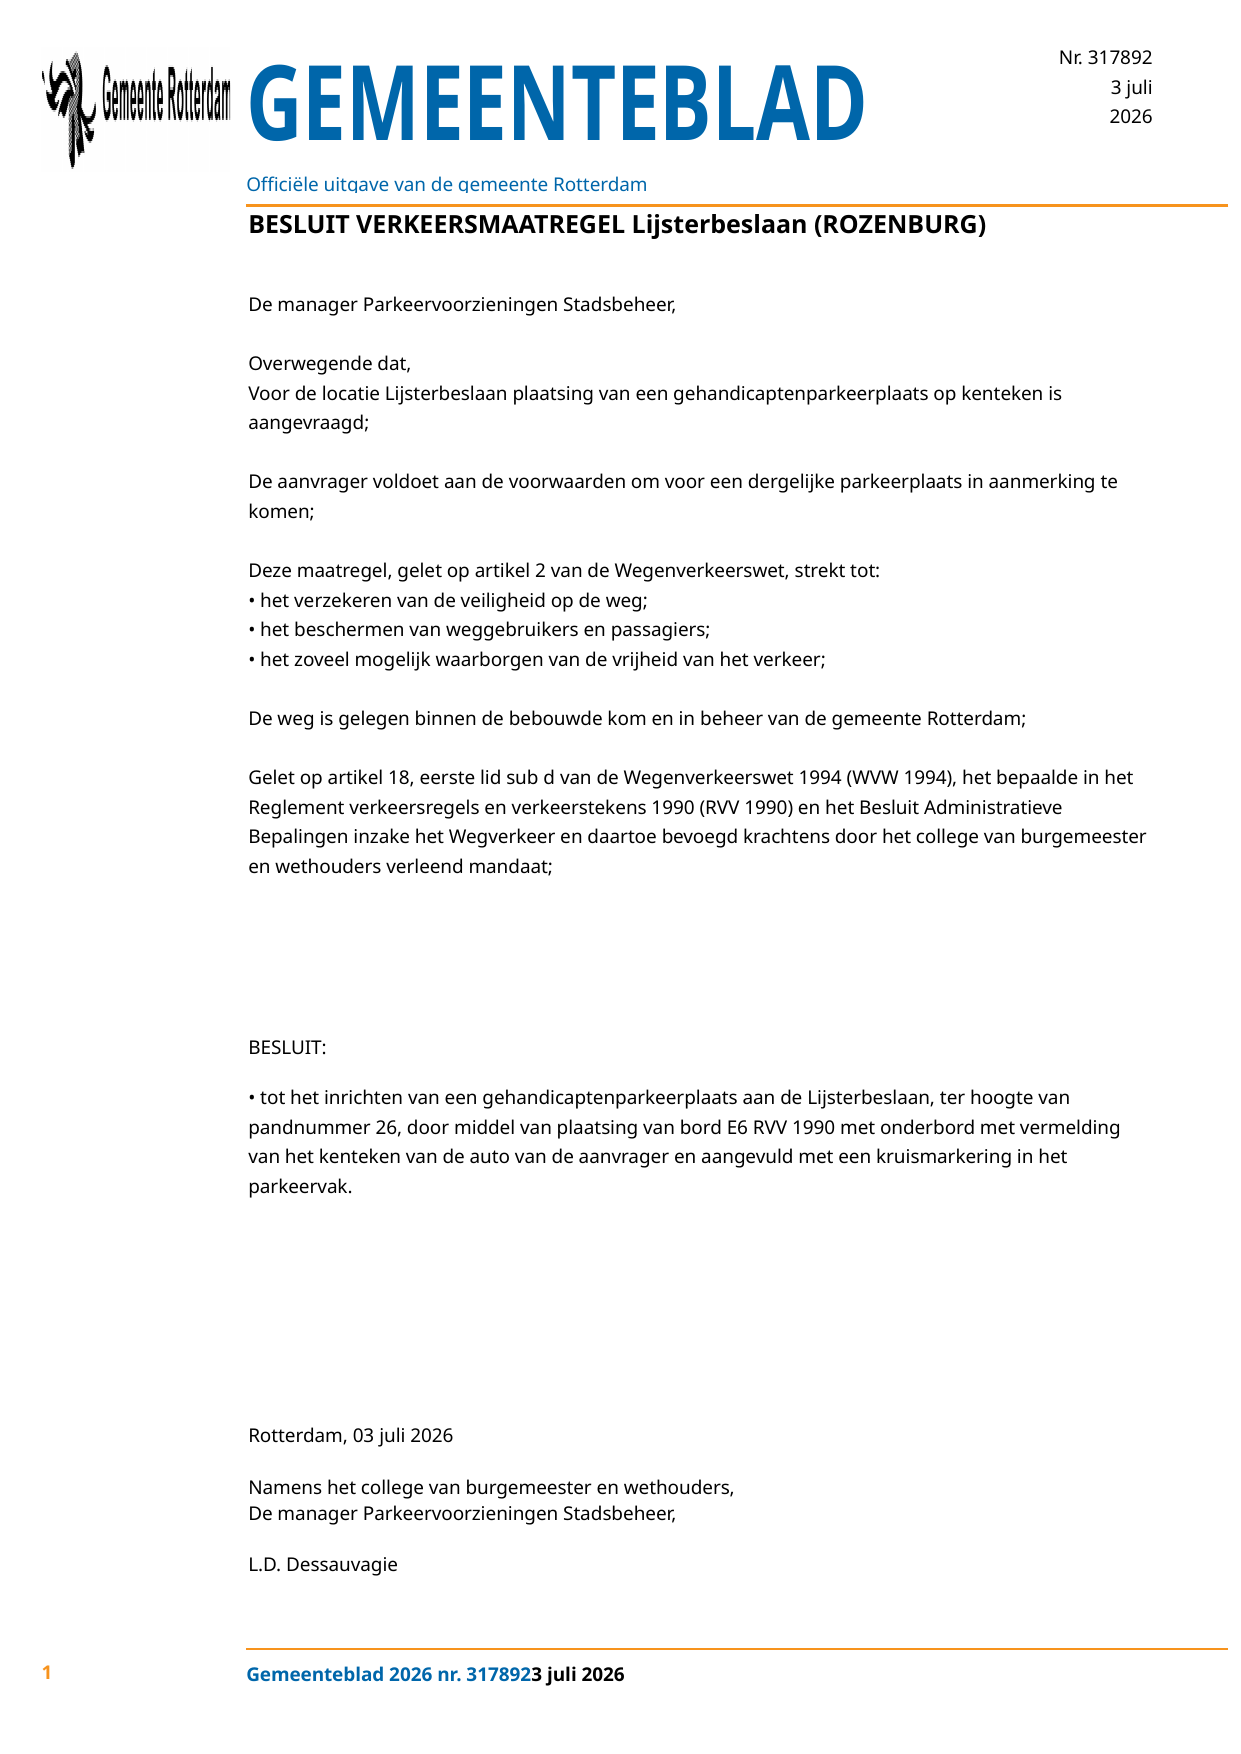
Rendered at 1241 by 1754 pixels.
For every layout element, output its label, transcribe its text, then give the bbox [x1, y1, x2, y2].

picture [41, 47, 231, 172]
text De manager Parkeervoorzieningen Stadsbeheer, [248, 291, 1152, 317]
text • het beschermen van weggebruikers en passagiers; [248, 616, 1152, 642]
text • het zoveel mogelijk waarborgen van de vrijheid van het verkeer; [248, 646, 1152, 672]
text Namens het college van burgemeester en wethouders, [248, 1474, 1152, 1500]
text De aanvrager voldoet aan de voorwaarden om voor een dergelijke parkeerplaats in aanmerking te komen; [248, 468, 1152, 524]
text BESLUIT: [248, 1034, 1152, 1060]
text De weg is gelegen binnen de bebouwde kom en in beheer van de gemeente Rotterdam; [248, 705, 1152, 731]
text Deze maatregel, gelet op artikel 2 van de Wegenverkeerswet, strekt tot: [248, 557, 1152, 583]
text Voor de locatie Lijsterbeslaan plaatsing van een gehandicaptenparkeerplaats op kenteken is aangevraagd; [248, 380, 1152, 435]
text • het verzekeren van de veiligheid op de weg; [248, 587, 1152, 613]
text Rotterdam, 03 juli 2026 [248, 1423, 1152, 1448]
text L.D. Dessauvagie [248, 1551, 1152, 1577]
text De manager Parkeervoorzieningen Stadsbeheer, [248, 1500, 1152, 1526]
text Overwegende dat, [248, 350, 1152, 376]
text BESLUIT VERKEERSMAATREGEL Lijsterbeslaan (ROZENBURG) [248, 207, 1152, 241]
text Gelet op artikel 18, eerste lid sub d van de Wegenverkeerswet 1994 (WVW 1994), het bepaalde in het Reglement verkeersregels en verkeerstekens 1990 (RVV 1990) en het Besluit Administratieve Bepalingen inzake het Wegverkeer en daartoe bevoegd krachtens door het college van burgemeester en wethouders verleend mandaat; [248, 764, 1152, 879]
text • tot het inrichten van een gehandicaptenparkeerplaats aan de Lijsterbeslaan, ter hoogte van pandnummer 26, door middel van plaatsing van bord E6 RVV 1990 met onderbord met vermelding van het kenteken van de auto van de aanvrager en aangevuld met een kruismarkering in het parkeervak. [248, 1084, 1152, 1199]
